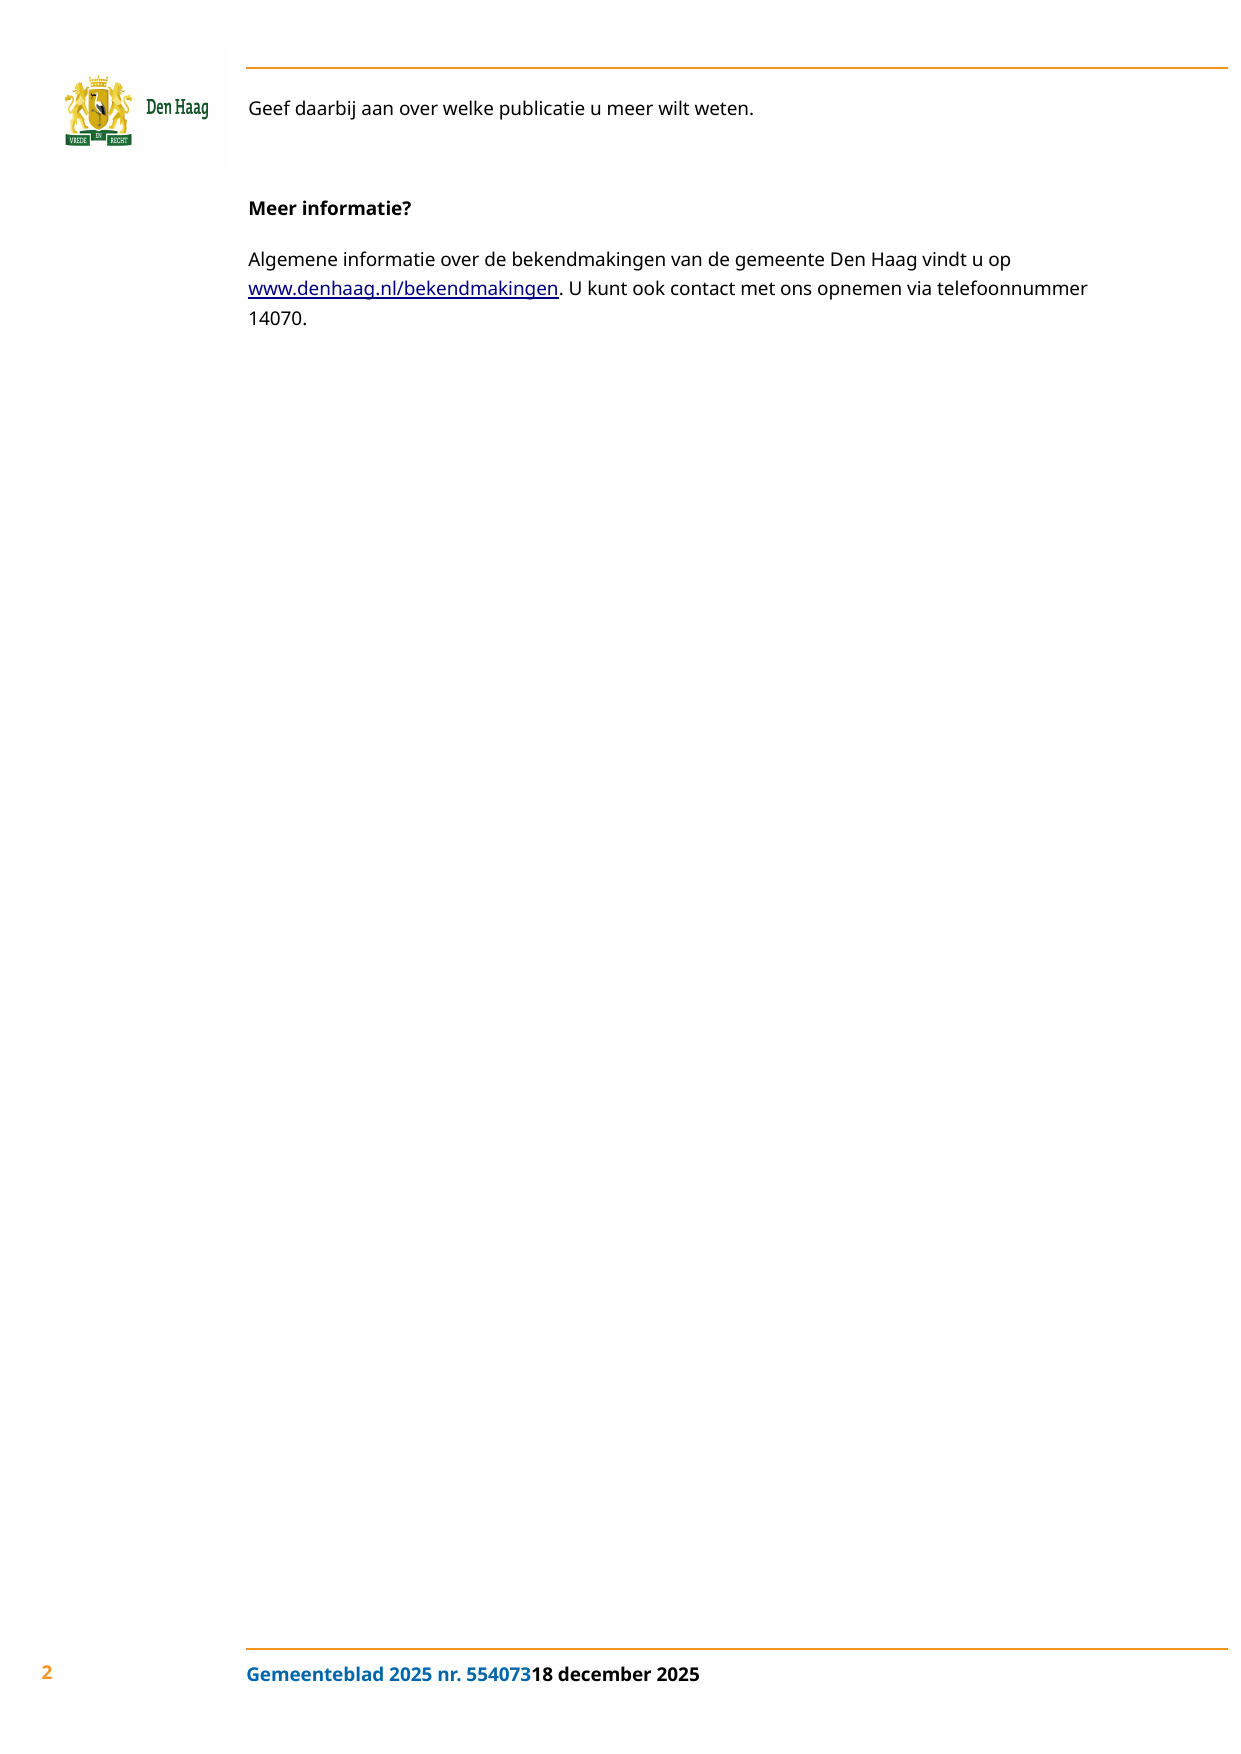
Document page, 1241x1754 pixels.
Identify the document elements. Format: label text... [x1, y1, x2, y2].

text Meer informatie? [248, 196, 1152, 221]
picture [41, 47, 231, 172]
text Algemene informatie over de bekendmakingen van de gemeente Den Haag vindt u op www.denhaag.nl/bekendmakingen. U kunt ook contact met ons opnemen via telefoonnummer 14070. [248, 246, 1152, 331]
text Geef daarbij aan over welke publicatie u meer wilt weten. [248, 95, 1152, 121]
